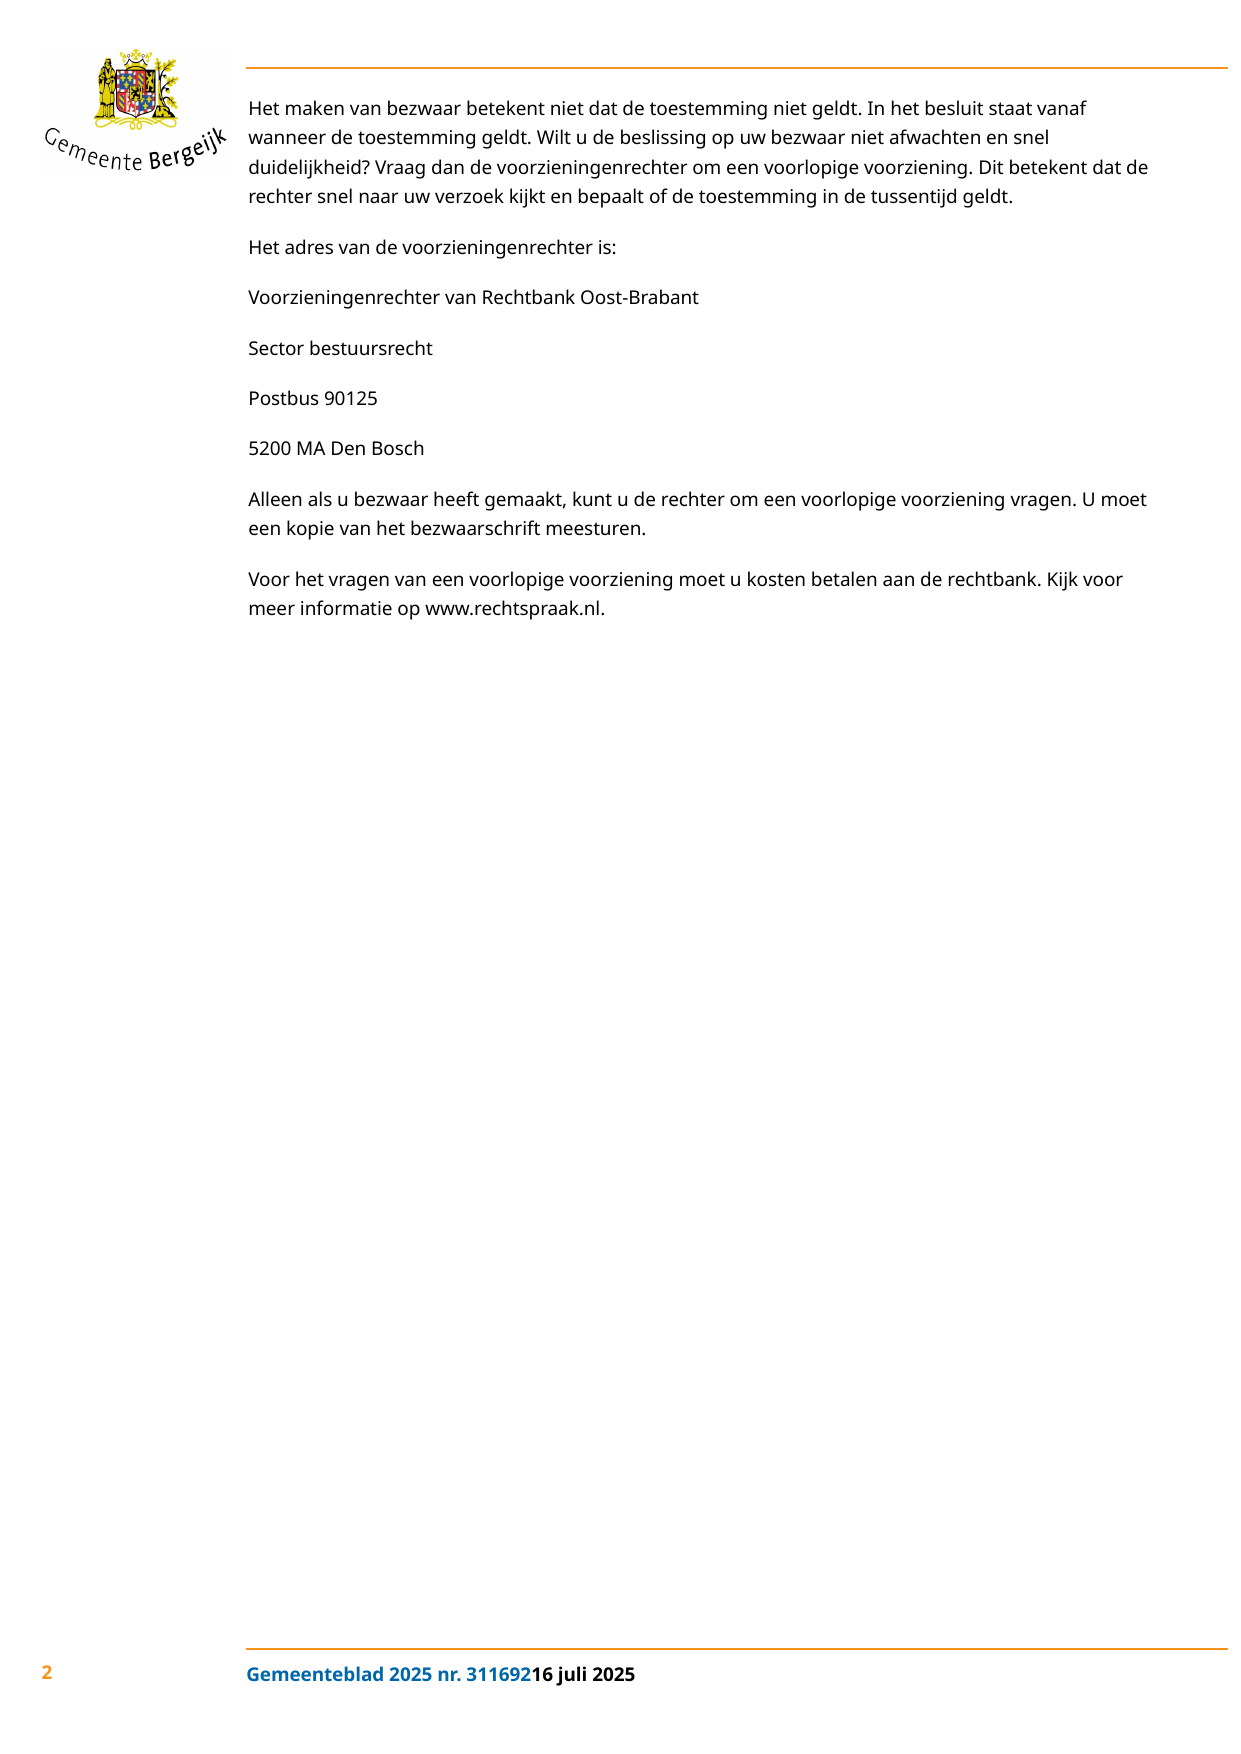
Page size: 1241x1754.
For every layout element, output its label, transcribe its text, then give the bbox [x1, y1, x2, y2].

text Alleen als u bezwaar heeft gemaakt, kunt u de rechter om een voorlopige voorziening vragen. U moet een kopie van het bezwaarschrift meesturen. [248, 486, 1152, 541]
text Voorzieningenrechter van Rechtbank Oost-Brabant [248, 284, 1152, 310]
text Postbus 90125 [248, 385, 1152, 411]
picture [41, 47, 231, 172]
text Het adres van de voorzieningenrechter is: [248, 234, 1152, 260]
text Het maken van bezwaar betekent niet dat de toestemming niet geldt. In het besluit staat vanaf wanneer de toestemming geldt. Wilt u de beslissing op uw bezwaar niet afwachten en snel duidelijkheid? Vraag dan de voorzieningenrechter om een voorlopige voorziening. Dit betekent dat de rechter snel naar uw verzoek kijkt en bepaalt of de toestemming in de tussentijd geldt. [248, 95, 1152, 209]
text 5200 MA Den Bosch [248, 436, 1152, 461]
text Voor het vragen van een voorlopige voorziening moet u kosten betalen aan de rechtbank. Kijk voor meer informatie op www.rechtspraak.nl. [248, 566, 1152, 621]
text Sector bestuursrecht [248, 335, 1152, 361]
